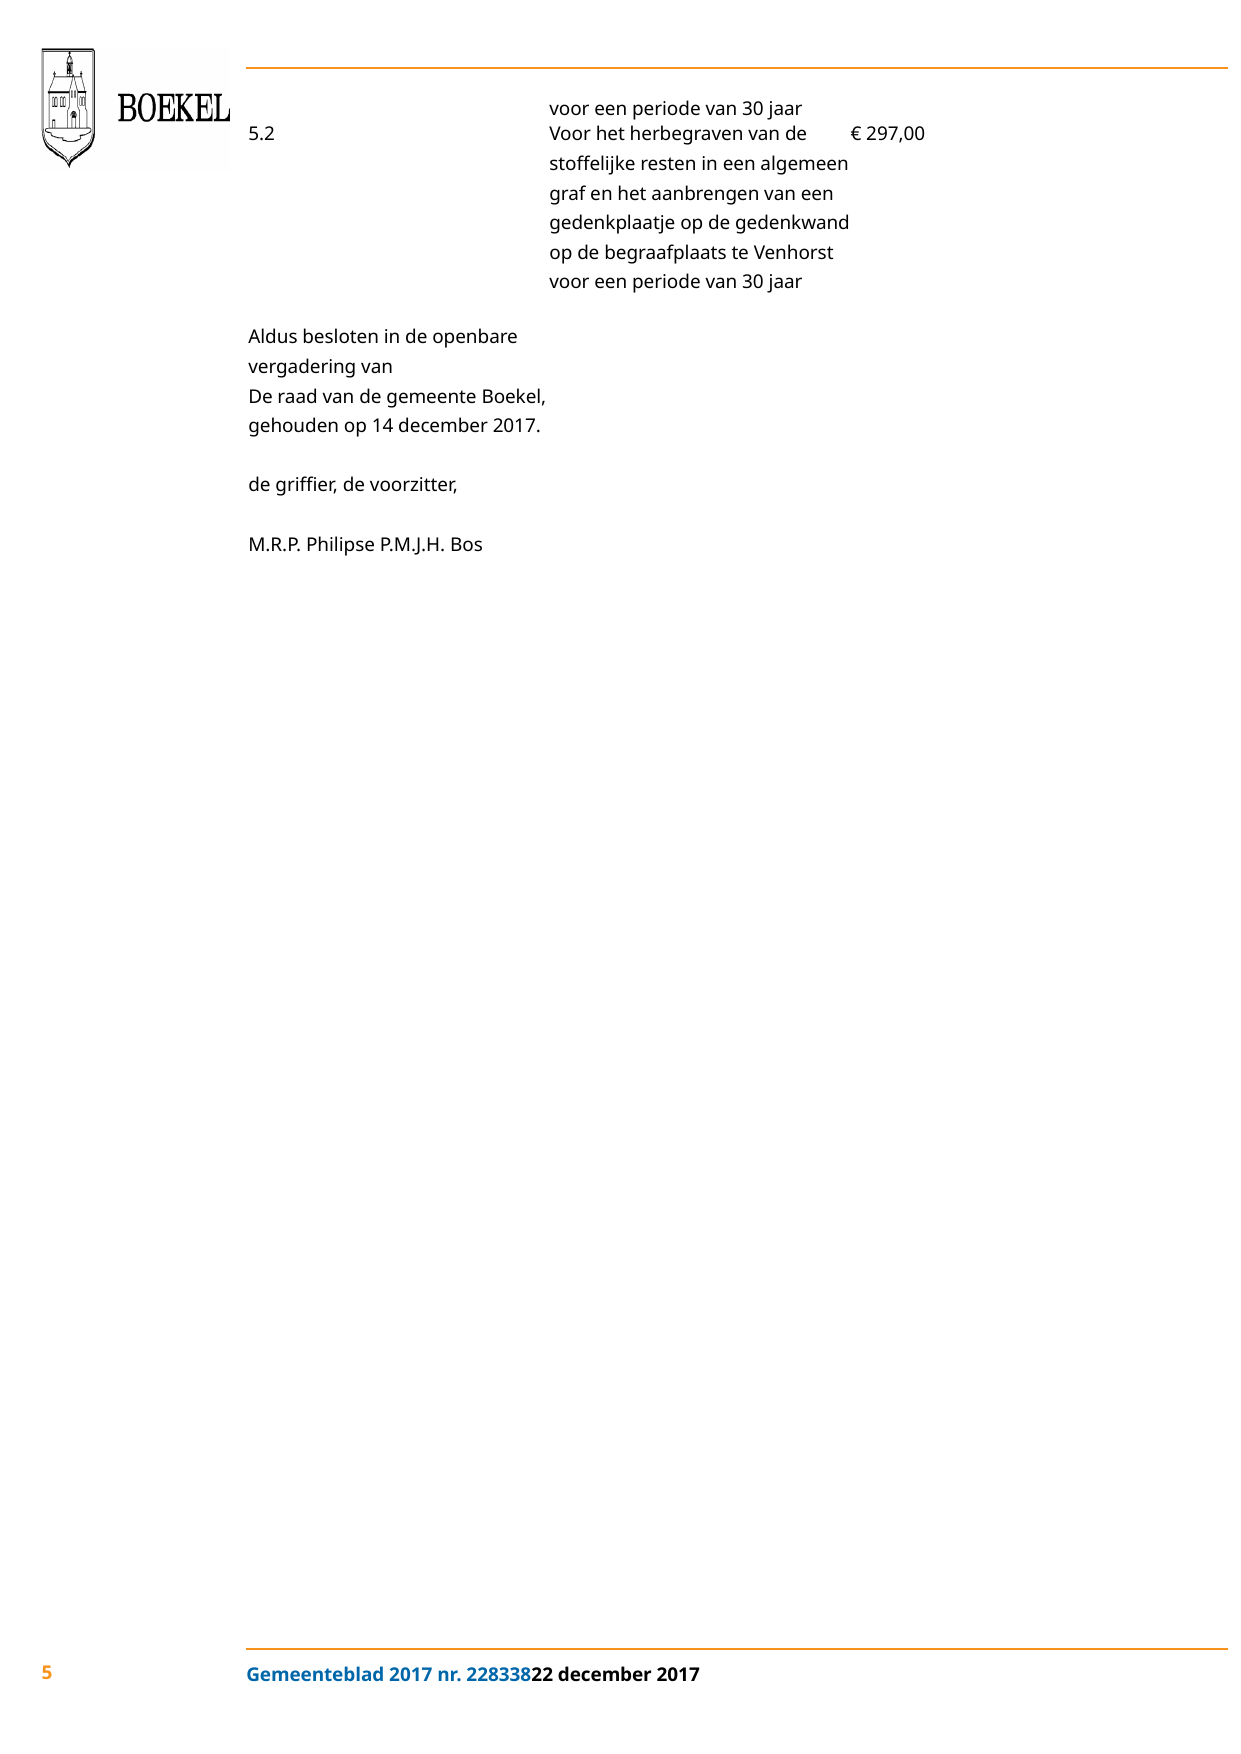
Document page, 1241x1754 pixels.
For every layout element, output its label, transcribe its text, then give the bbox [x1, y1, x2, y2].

table_cell [248, 95, 549, 121]
picture [41, 47, 231, 172]
table_cell Voor het herbegraven van de stoffelijke resten in een algemeen graf en het aanbrengen van een gedenkplaatje op de gedenkwand op de begraafplaats te Venhorst voor een periode van 30 jaar [549, 121, 850, 294]
table_cell voor een periode van 30 jaar [549, 95, 850, 121]
table_cell € 297,00 [850, 121, 1152, 294]
table_cell 5.2 [248, 121, 549, 294]
table_cell [850, 95, 1152, 121]
table_cell Aldus besloten in de openbare vergadering van De raad van de gemeente Boekel, gehouden op 14 december 2017. de griffier, de voorzitter, M.R.P. Philipse P.M.J.H. Bos [248, 294, 549, 586]
